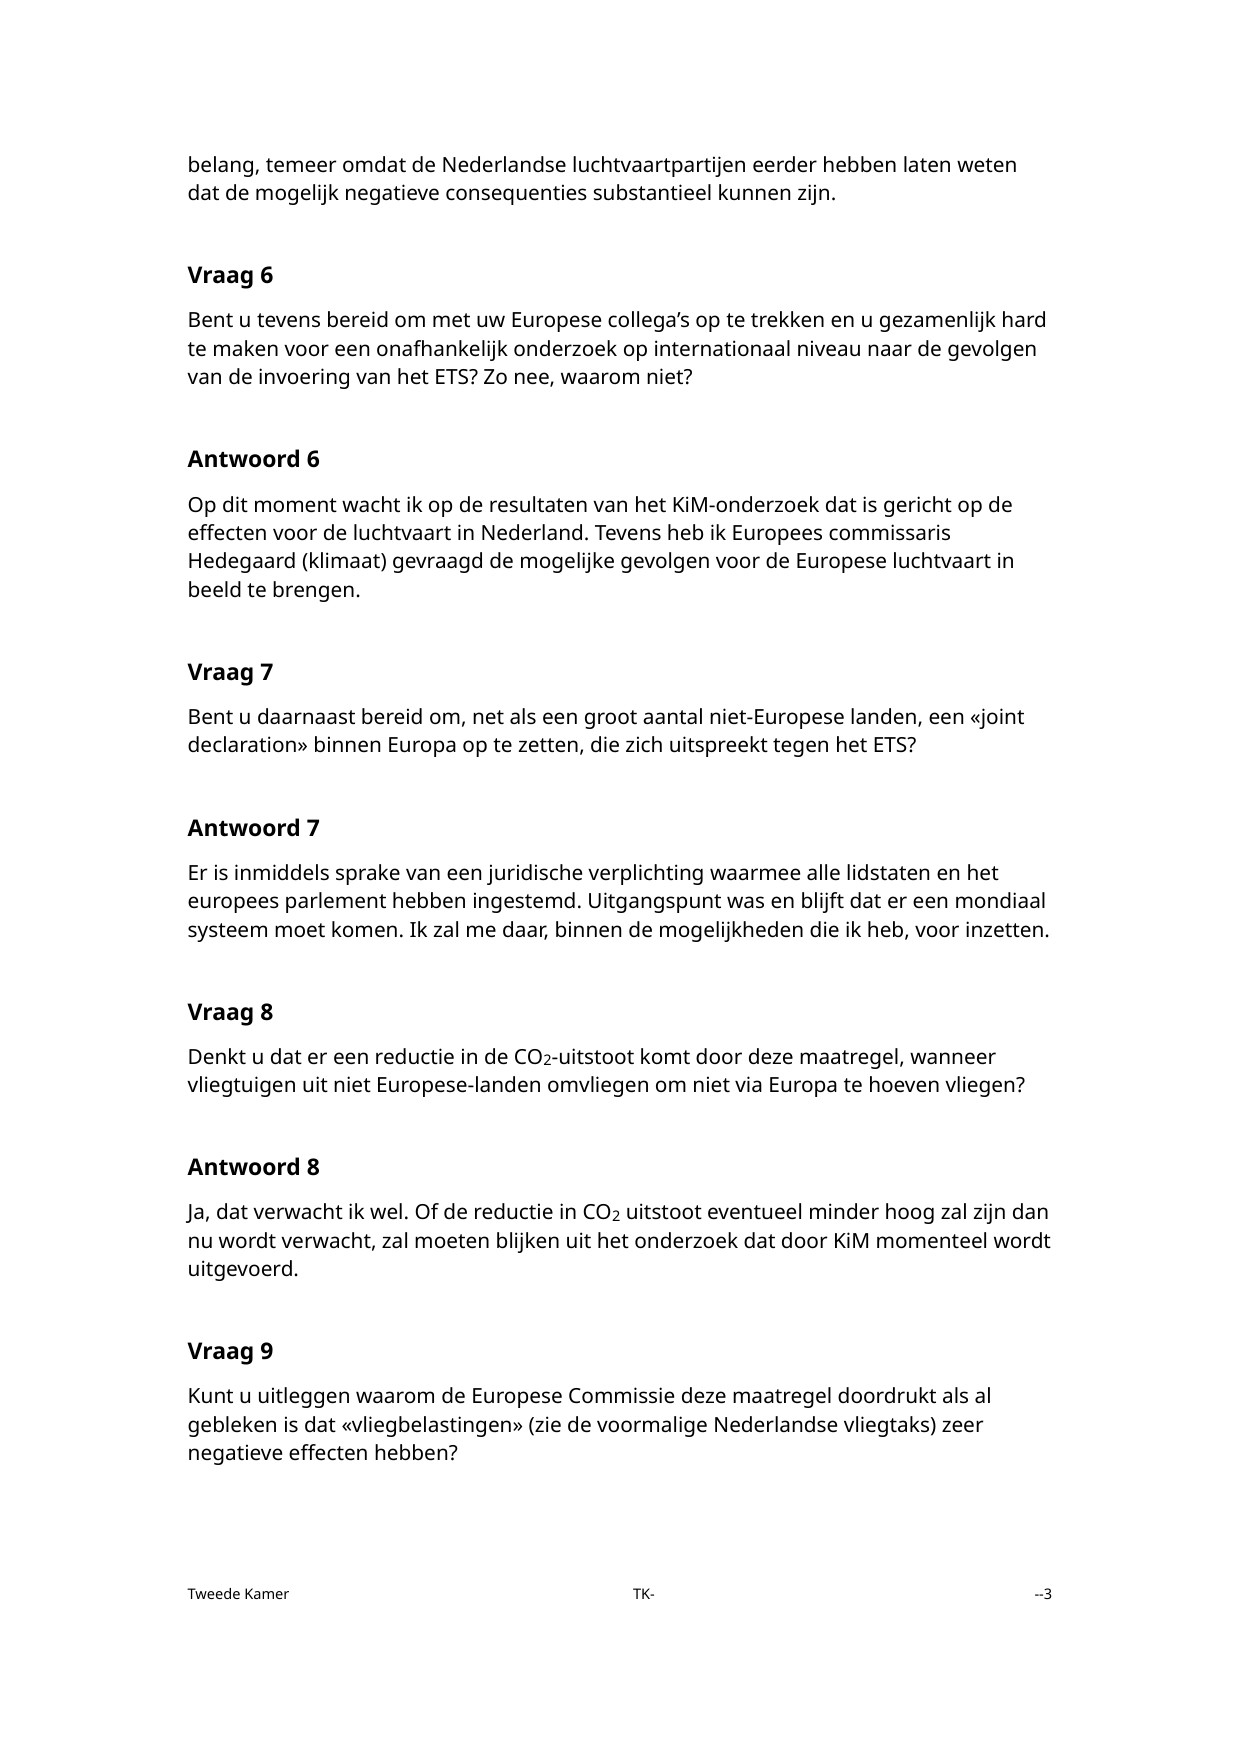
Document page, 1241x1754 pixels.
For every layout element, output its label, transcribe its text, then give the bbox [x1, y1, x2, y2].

subtitle Vraag 7 [187, 656, 1053, 687]
text Denkt u dat er een reductie in de CO2-uitstoot komt door deze maatregel, wanneer vliegtuigen uit niet Europese-landen omvliegen om niet via Europa te hoeven vliegen? [187, 1042, 1053, 1099]
text Bent u tevens bereid om met uw Europese collega’s op te trekken en u gezamenlijk hard te maken voor een onafhankelijk onderzoek op internationaal niveau naar de gevolgen van de invoering van het ETS? Zo nee, waarom niet? [187, 306, 1053, 391]
text belang, temeer omdat de Nederlandse luchtvaartpartijen eerder hebben laten weten dat de mogelijk negatieve consequenties substantieel kunnen zijn. [187, 150, 1053, 207]
subtitle Antwoord 7 [187, 812, 1053, 843]
text Bent u daarnaast bereid om, net als een groot aantal niet-Europese landen, een «joint declaration» binnen Europa op te zetten, die zich uitspreekt tegen het ETS? [187, 702, 1053, 759]
text Ja, dat verwacht ik wel. Of de reductie in CO2 uitstoot eventueel minder hoog zal zijn dan nu wordt verwacht, zal moeten blijken uit het onderzoek dat door KiM momenteel wordt uitgevoerd. [187, 1197, 1053, 1283]
subtitle Antwoord 8 [187, 1151, 1053, 1182]
text Op dit moment wacht ik op de resultaten van het KiM-onderzoek dat is gericht op de effecten voor de luchtvaart in Nederland. Tevens heb ik Europees commissaris Hedegaard (klimaat) gevraagd de mogelijke gevolgen voor de Europese luchtvaart in beeld te brengen. [187, 490, 1053, 603]
subtitle Vraag 9 [187, 1335, 1053, 1367]
subtitle Antwoord 6 [187, 443, 1053, 475]
subtitle Vraag 6 [187, 259, 1053, 291]
subtitle Vraag 8 [187, 996, 1053, 1027]
text Kunt u uitleggen waarom de Europese Commissie deze maatregel doordrukt als al gebleken is dat «vliegbelastingen» (zie de voormalige Nederlandse vliegtaks) zeer negatieve effecten hebben? [187, 1382, 1053, 1467]
text Er is inmiddels sprake van een juridische verplichting waarmee alle lidstaten en het europees parlement hebben ingestemd. Uitgangspunt was en blijft dat er een mondiaal systeem moet komen. Ik zal me daar, binnen de mogelijkheden die ik heb, voor inzetten. [187, 858, 1053, 943]
